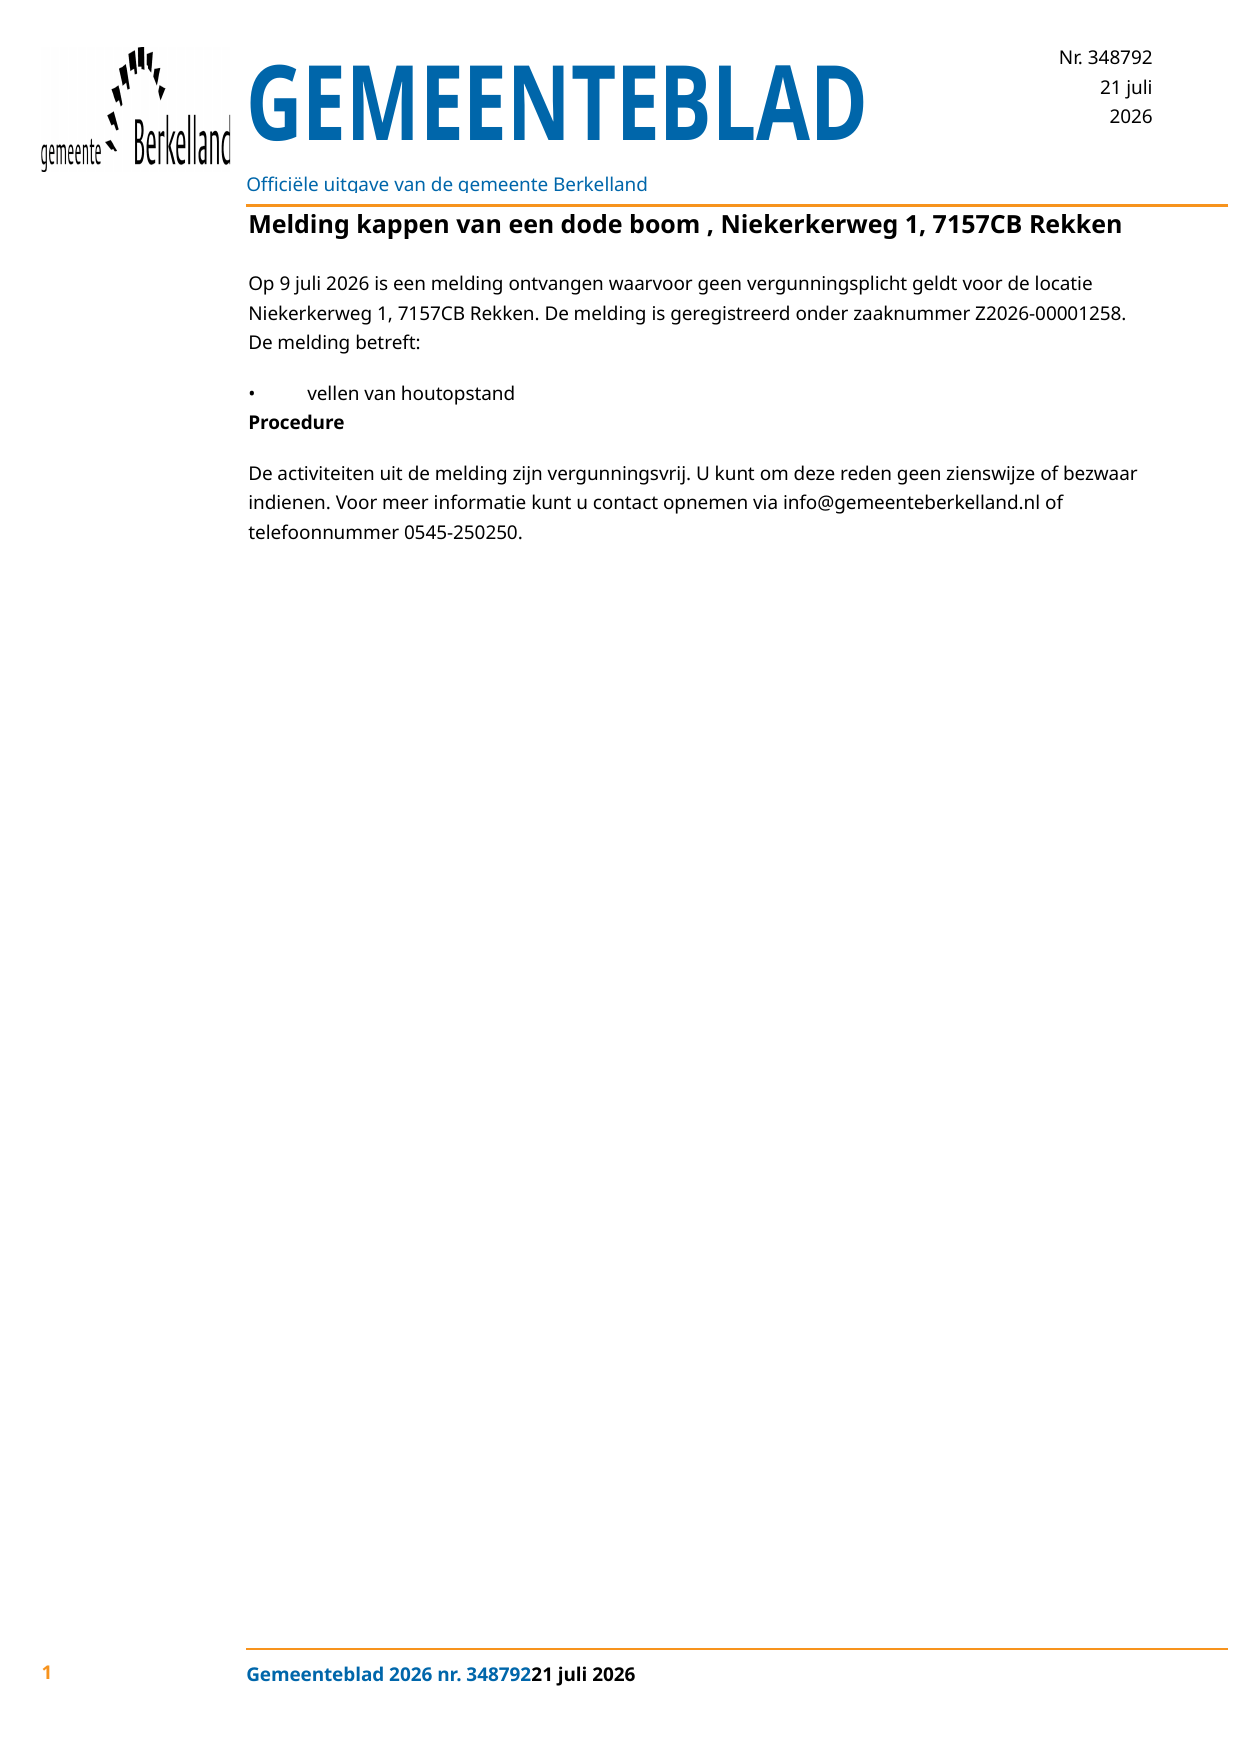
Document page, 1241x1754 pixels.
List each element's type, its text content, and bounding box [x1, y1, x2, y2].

text Op 9 juli 2026 is een melding ontvangen waarvoor geen vergunningsplicht geldt voor de locatie Niekerkerweg 1, 7157CB Rekken. De melding is geregistreerd onder zaaknummer Z2026-00001258. De melding betreft: [248, 270, 1152, 355]
text Procedure [248, 409, 1152, 435]
list vellen van houtopstand [248, 380, 1152, 406]
text De activiteiten uit de melding zijn vergunningsvrij. U kunt om deze reden geen zienswijze of bezwaar indienen. Voor meer informatie kunt u contact opnemen via info@gemeenteberkelland.nl of telefoonnummer 0545-250250. [248, 460, 1152, 545]
text Melding kappen van een dode boom , Niekerkerweg 1, 7157CB Rekken [248, 207, 1152, 241]
picture [41, 47, 231, 172]
